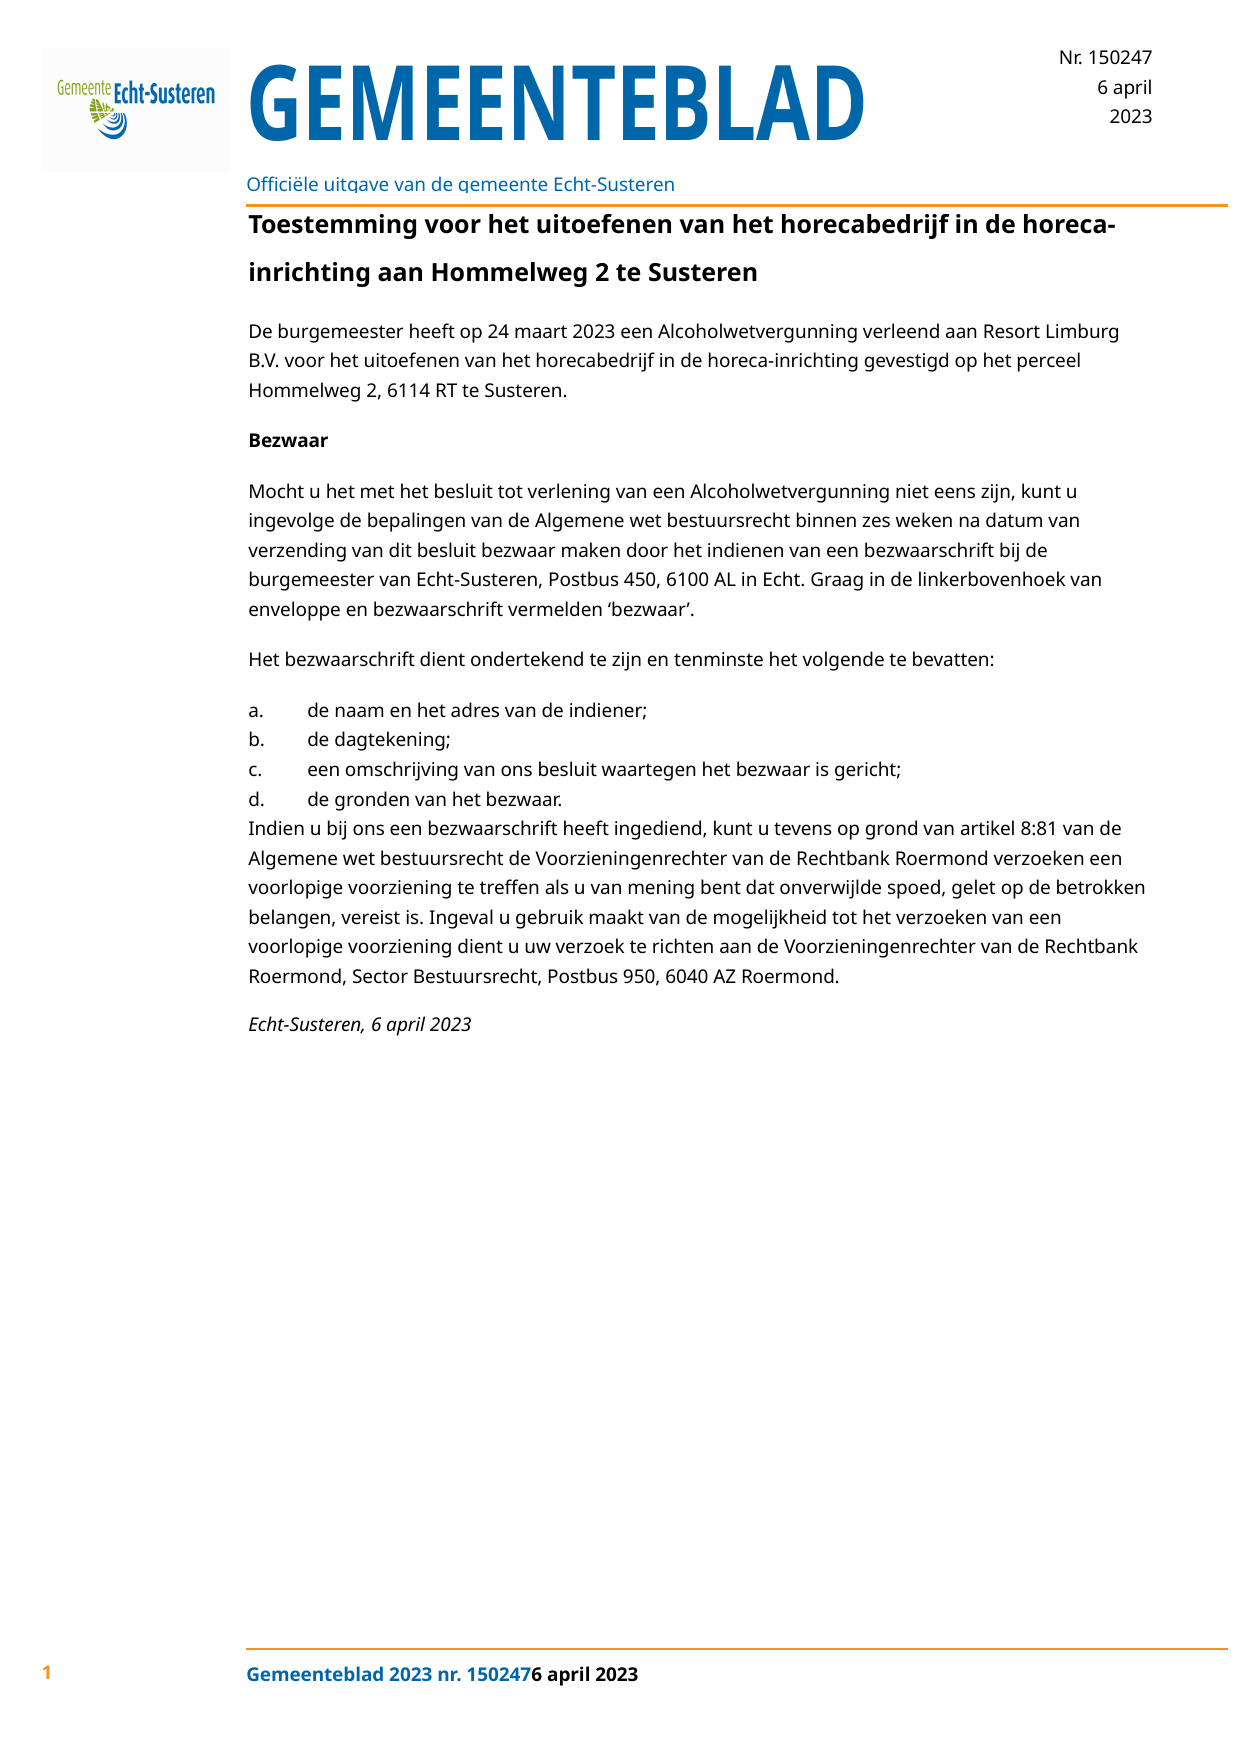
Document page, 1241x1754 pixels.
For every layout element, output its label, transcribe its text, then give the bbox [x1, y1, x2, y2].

picture [41, 47, 231, 172]
text De burgemeester heeft op 24 maart 2023 een Alcoholwetvergunning verleend aan Resort Limburg B.V. voor het uitoefenen van het horecabedrijf in de horeca-inrichting gevestigd op het perceel Hommelweg 2, 6114 RT te Susteren. [248, 318, 1152, 403]
list de naam en het adres van de indiener; [248, 697, 1152, 723]
list een omschrijving van ons besluit waartegen het bezwaar is gericht; [248, 756, 1152, 782]
list de dagtekening; [248, 727, 1152, 752]
text Bezwaar [248, 427, 1152, 453]
list de gronden van het bezwaar. [248, 786, 1152, 812]
text Indien u bij ons een bezwaarschrift heeft ingediend, kunt u tevens op grond van artikel 8:81 van de Algemene wet bestuursrecht de Voorzieningenrechter van de Rechtbank Roermond verzoeken een voorlopige voorziening te treffen als u van mening bent dat onverwijlde spoed, gelet op de betrokken belangen, vereist is. Ingeval u gebruik maakt van de mogelijkheid tot het verzoeken van een voorlopige voorziening dient u uw verzoek te richten aan de Voorzieningenrechter van de Rechtbank Roermond, Sector Bestuursrecht, Postbus 950, 6040 AZ Roermond. [248, 815, 1152, 989]
text Mocht u het met het besluit tot verlening van een Alcoholwetvergunning niet eens zijn, kunt u ingevolge de bepalingen van de Algemene wet bestuursrecht binnen zes weken na datum van verzending van dit besluit bezwaar maken door het indienen van een bezwaarschrift bij de burgemeester van Echt-Susteren, Postbus 450, 6100 AL in Echt. Graag in de linkerbovenhoek van enveloppe en bezwaarschrift vermelden ‘bezwaar’. [248, 478, 1152, 622]
text Het bezwaarschrift dient ondertekend te zijn en tenminste het volgende te bevatten: [248, 647, 1152, 672]
text Toestemming voor het uitoefenen van het horecabedrijf in de horeca-inrichting aan Hommelweg 2 te Susteren [248, 207, 1152, 288]
text Echt-Susteren, 6 april 2023 [248, 1011, 1152, 1037]
